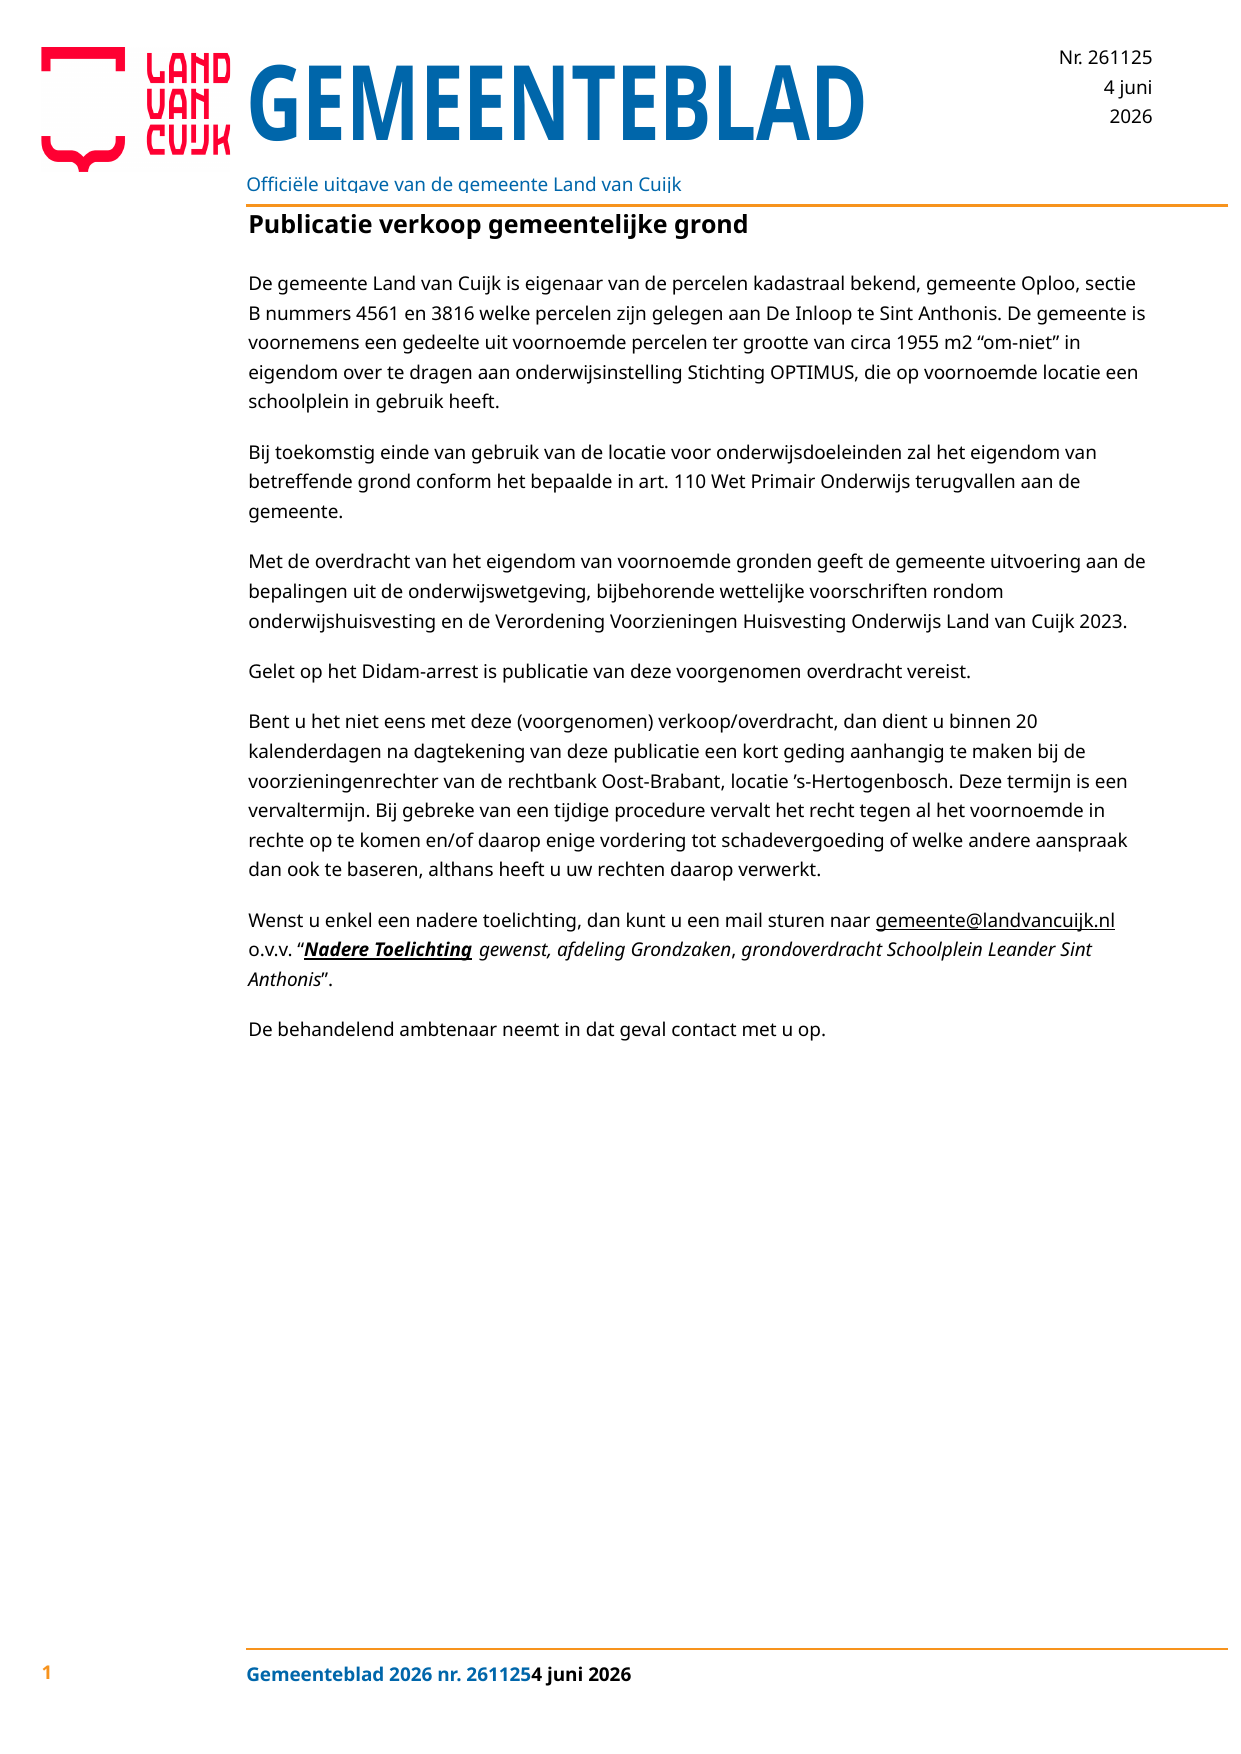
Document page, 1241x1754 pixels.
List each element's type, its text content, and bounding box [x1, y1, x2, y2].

text Gelet op het Didam-arrest is publicatie van deze voorgenomen overdracht vereist. [248, 658, 1152, 684]
text De gemeente Land van Cuijk is eigenaar van de percelen kadastraal bekend, gemeente Oploo, sectie B nummers 4561 en 3816 welke percelen zijn gelegen aan De Inloop te Sint Anthonis. De gemeente is voornemens een gedeelte uit voornoemde percelen ter grootte van circa 1955 m2 “om-niet” in eigendom over te dragen aan onderwijsinstelling Stichting OPTIMUS, die op voornoemde locatie een schoolplein in gebruik heeft. [248, 270, 1152, 414]
text De behandelend ambtenaar neemt in dat geval contact met u op. [248, 1017, 1152, 1042]
text Publicatie verkoop gemeentelijke grond [248, 207, 1152, 241]
text Wenst u enkel een nadere toelichting, dan kunt u een mail sturen naar gemeente@landvancuijk.nl o.v.v. “Nadere Toelichting gewenst, afdeling Grondzaken, grondoverdracht Schoolplein Leander Sint Anthonis”. [248, 907, 1152, 992]
text Bent u het niet eens met deze (voorgenomen) verkoop/overdracht, dan dient u binnen 20 kalenderdagen na dagtekening van deze publicatie een kort geding aanhangig te maken bij de voorzieningenrechter van de rechtbank Oost-Brabant, locatie ’s-Hertogenbosch. Deze termijn is een vervaltermijn. Bij gebreke van een tijdige procedure vervalt het recht tegen al het voornoemde in rechte op te komen en/of daarop enige vordering tot schadevergoeding of welke andere aanspraak dan ook te baseren, althans heeft u uw rechten daarop verwerkt. [248, 709, 1152, 882]
picture [41, 47, 231, 172]
text Met de overdracht van het eigendom van voornoemde gronden geeft de gemeente uitvoering aan de bepalingen uit de onderwijswetgeving, bijbehorende wettelijke voorschriften rondom onderwijshuisvesting en de Verordening Voorzieningen Huisvesting Onderwijs Land van Cuijk 2023. [248, 549, 1152, 633]
text Bij toekomstig einde van gebruik van de locatie voor onderwijsdoeleinden zal het eigendom van betreffende grond conform het bepaalde in art. 110 Wet Primair Onderwijs terugvallen aan de gemeente. [248, 439, 1152, 524]
